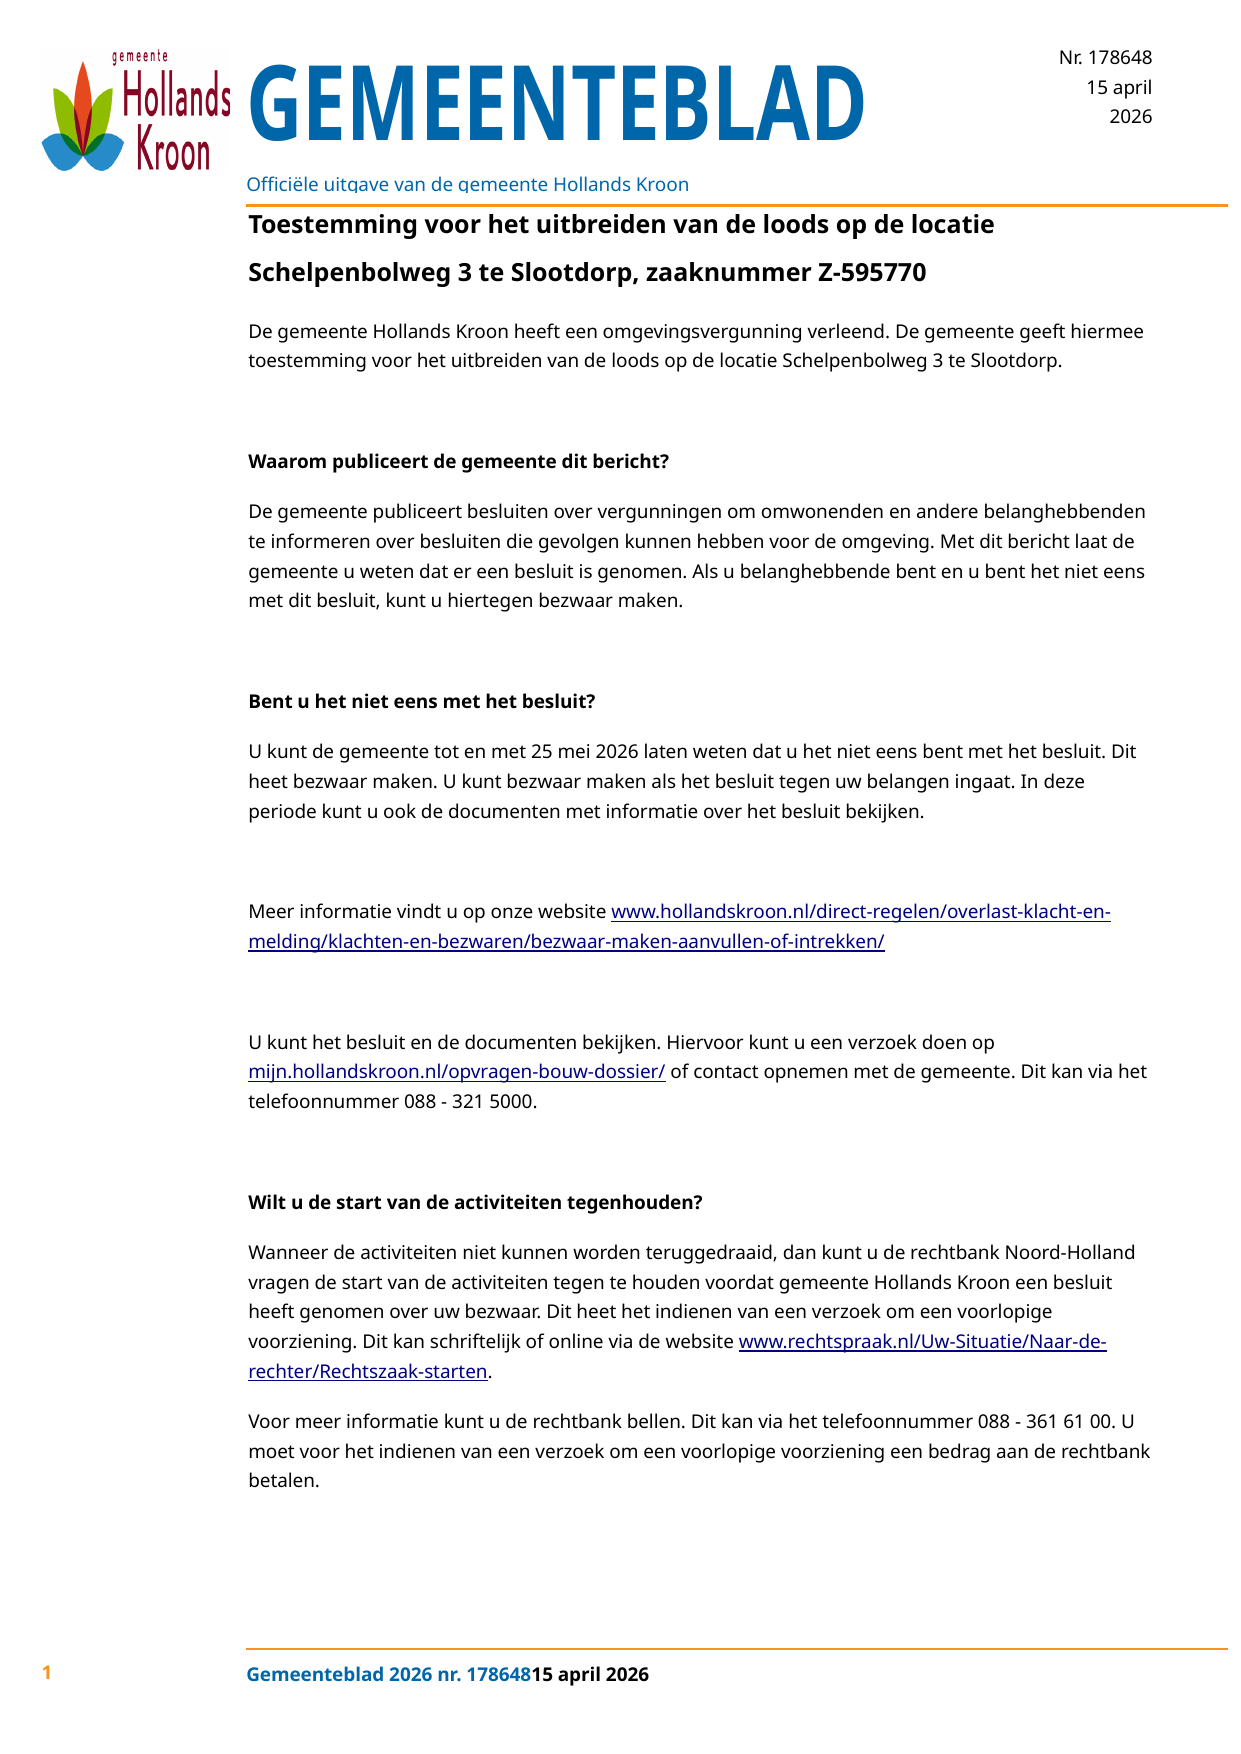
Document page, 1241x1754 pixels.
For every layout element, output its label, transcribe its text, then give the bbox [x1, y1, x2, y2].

text Wilt u de start van de activiteiten tegenhouden? [248, 1189, 1152, 1215]
text De gemeente publiceert besluiten over vergunningen om omwonenden en andere belanghebbenden te informeren over besluiten die gevolgen kunnen hebben voor de omgeving. Met dit bericht laat de gemeente u weten dat er een besluit is genomen. Als u belanghebbende bent en u bent het niet eens met dit besluit, kunt u hiertegen bezwaar maken. [248, 499, 1152, 613]
text U kunt het besluit en de documenten bekijken. Hiervoor kunt u een verzoek doen op mijn.hollandskroon.nl/opvragen-bouw-dossier/ of contact opnemen met de gemeente. Dit kan via het telefoonnummer 088 - 321 5000. [248, 1029, 1152, 1114]
text Toestemming voor het uitbreiden van de loods op de locatie Schelpenbolweg 3 te Slootdorp, zaaknummer Z-595770 [248, 207, 1152, 288]
text Bent u het niet eens met het besluit? [248, 688, 1152, 714]
text Voor meer informatie kunt u de rechtbank bellen. Dit kan via het telefoonnummer 088 - 361 61 00. U moet voor het indienen van een verzoek om een voorlopige voorziening een bedrag aan de rechtbank betalen. [248, 1408, 1152, 1493]
text De gemeente Hollands Kroon heeft een omgevingsvergunning verleend. De gemeente geeft hiermee toestemming voor het uitbreiden van de loods op de locatie Schelpenbolweg 3 te Slootdorp. [248, 318, 1152, 373]
text Wanneer de activiteiten niet kunnen worden teruggedraaid, dan kunt u de rechtbank Noord-Holland vragen de start van de activiteiten tegen te houden voordat gemeente Hollands Kroon een besluit heeft genomen over uw bezwaar. Dit heet het indienen van een verzoek om een voorlopige voorziening. Dit kan schriftelijk of online via de website www.rechtspraak.nl/Uw-Situatie/Naar-de-rechter/Rechtszaak-starten. [248, 1239, 1152, 1384]
text Waarom publiceert de gemeente dit bericht? [248, 448, 1152, 474]
text Meer informatie vindt u op onze website www.hollandskroon.nl/direct-regelen/overlast-klacht-en-melding/klachten-en-bezwaren/bezwaar-maken-aanvullen-of-intrekken/ [248, 899, 1152, 954]
text U kunt de gemeente tot en met 25 mei 2026 laten weten dat u het niet eens bent met het besluit. Dit heet bezwaar maken. U kunt bezwaar maken als het besluit tegen uw belangen ingaat. In deze periode kunt u ook de documenten met informatie over het besluit bekijken. [248, 739, 1152, 824]
picture [41, 47, 231, 172]
